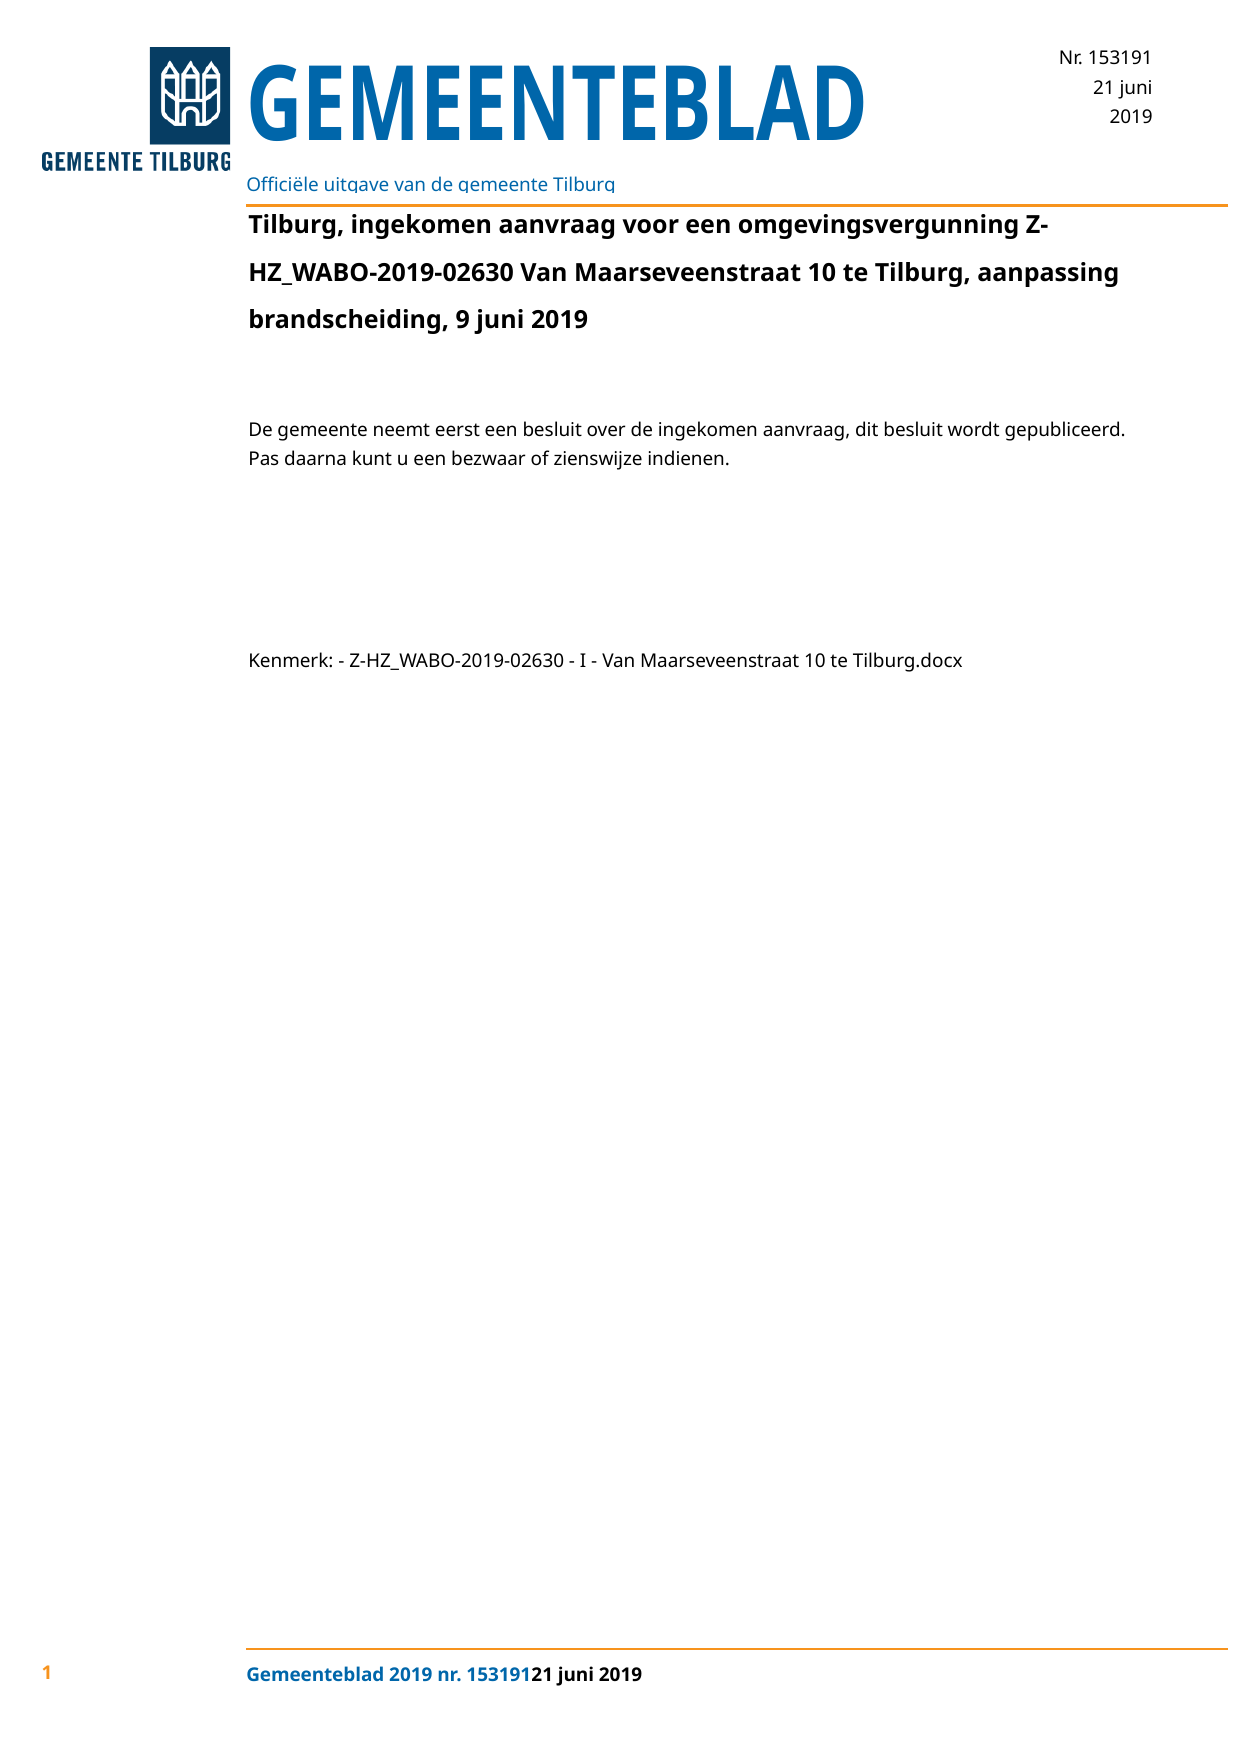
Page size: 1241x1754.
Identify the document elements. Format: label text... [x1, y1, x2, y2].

picture [41, 47, 231, 172]
text De gemeente neemt eerst een besluit over de ingekomen aanvraag, dit besluit wordt gepubliceerd. Pas daarna kunt u een bezwaar of zienswijze indienen. [248, 416, 1152, 471]
text Tilburg, ingekomen aanvraag voor een omgevingsvergunning Z-HZ_WABO-2019-02630 Van Maarseveenstraat 10 te Tilburg, aanpassing brandscheiding, 9 juni 2019 [248, 207, 1152, 336]
text Kenmerk: - Z-HZ_WABO-2019-02630 - I - Van Maarseveenstraat 10 te Tilburg.docx [248, 647, 1152, 673]
